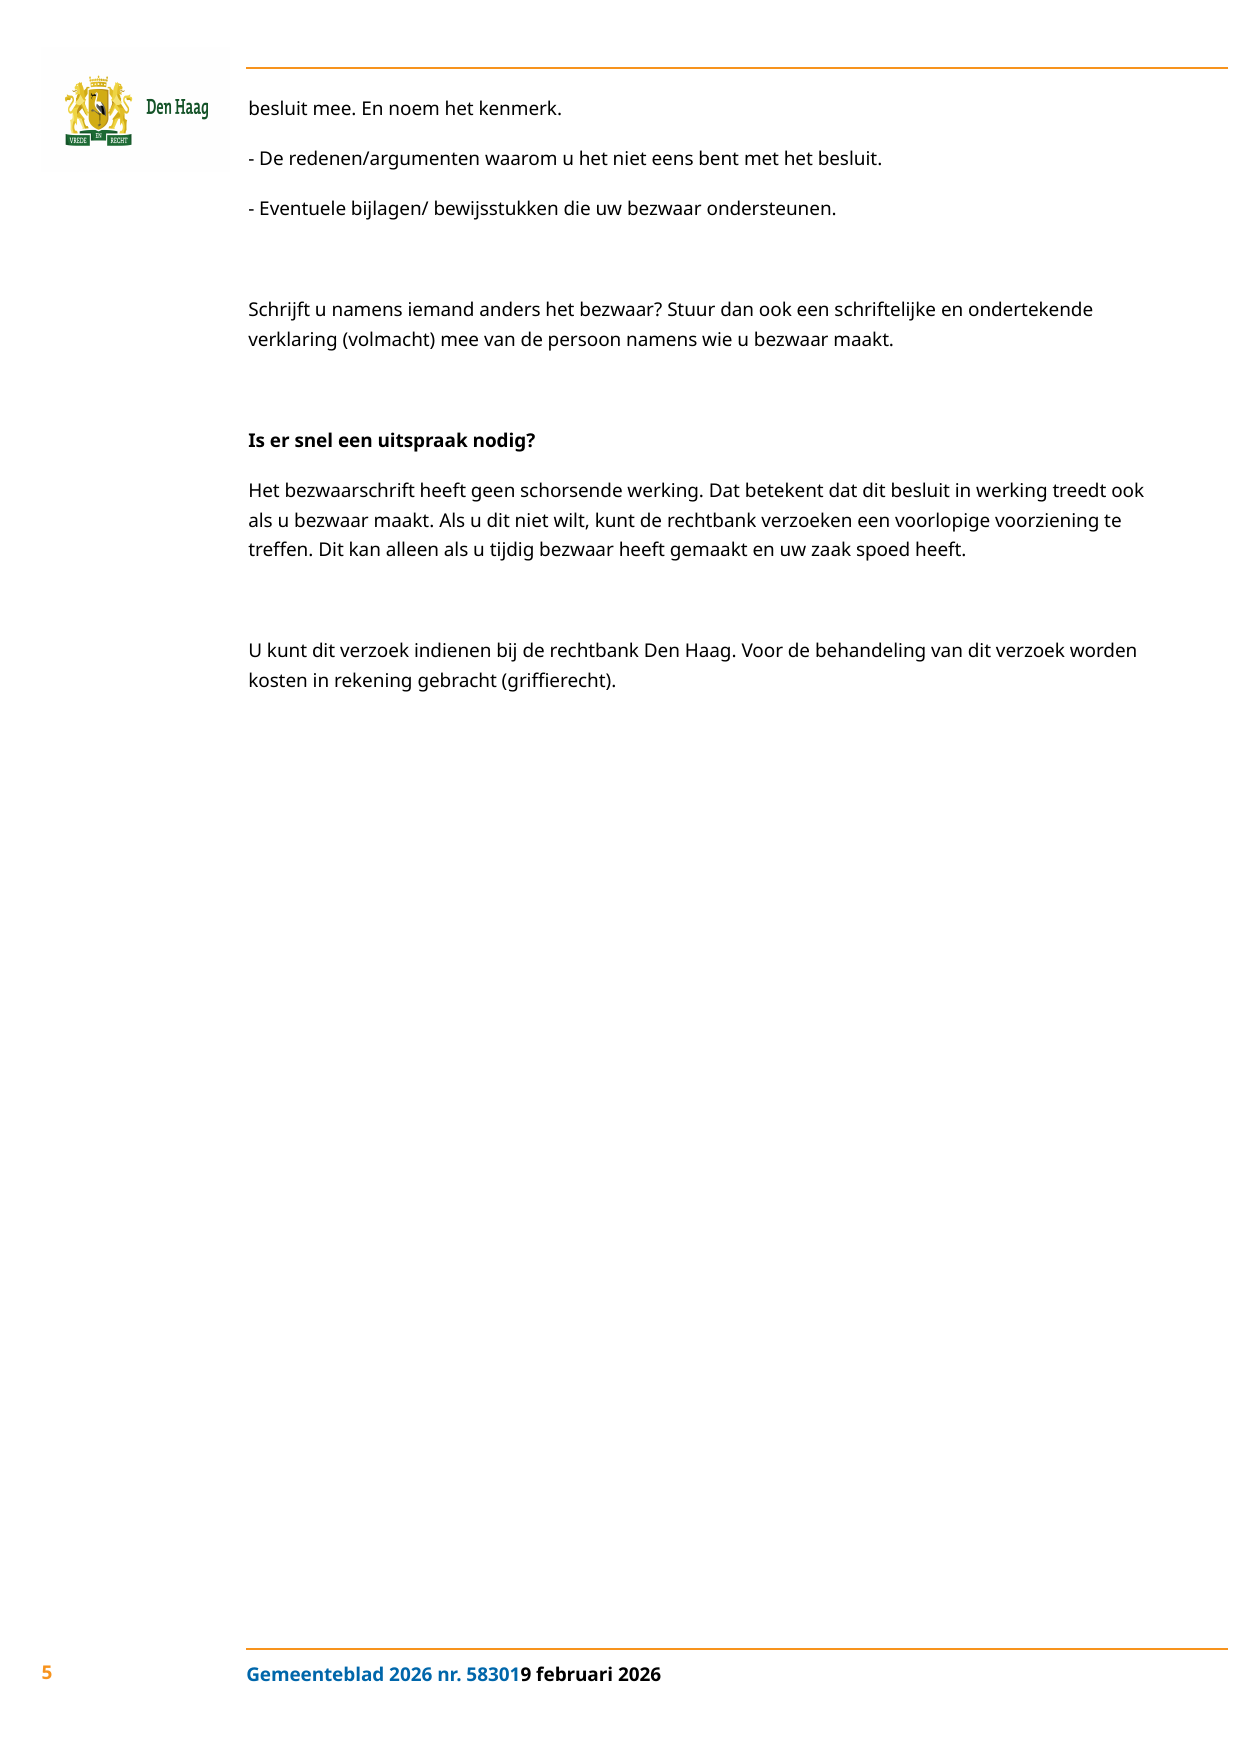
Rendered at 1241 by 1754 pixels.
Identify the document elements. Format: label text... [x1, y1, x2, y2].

text besluit mee. En noem het kenmerk. [248, 95, 1152, 121]
text U kunt dit verzoek indienen bij de rechtbank Den Haag. Voor de behandeling van dit verzoek worden kosten in rekening gebracht (griffierecht). [248, 637, 1152, 693]
text Is er snel een uitspraak nodig? [248, 427, 1152, 453]
text Schrijft u namens iemand anders het bezwaar? Stuur dan ook een schriftelijke en ondertekende verklaring (volmacht) mee van de persoon namens wie u bezwaar maakt. [248, 296, 1152, 352]
picture [41, 47, 231, 172]
text Het bezwaarschrift heeft geen schorsende werking. Dat betekent dat dit besluit in werking treedt ook als u bezwaar maakt. Als u dit niet wilt, kunt de rechtbank verzoeken een voorlopige voorziening te treffen. Dit kan alleen als u tijdig bezwaar heeft gemaakt en uw zaak spoed heeft. [248, 477, 1152, 562]
text - Eventuele bijlagen/ bewijsstukken die uw bezwaar ondersteunen. [248, 196, 1152, 221]
text - De redenen/argumenten waarom u het niet eens bent met het besluit. [248, 145, 1152, 171]
